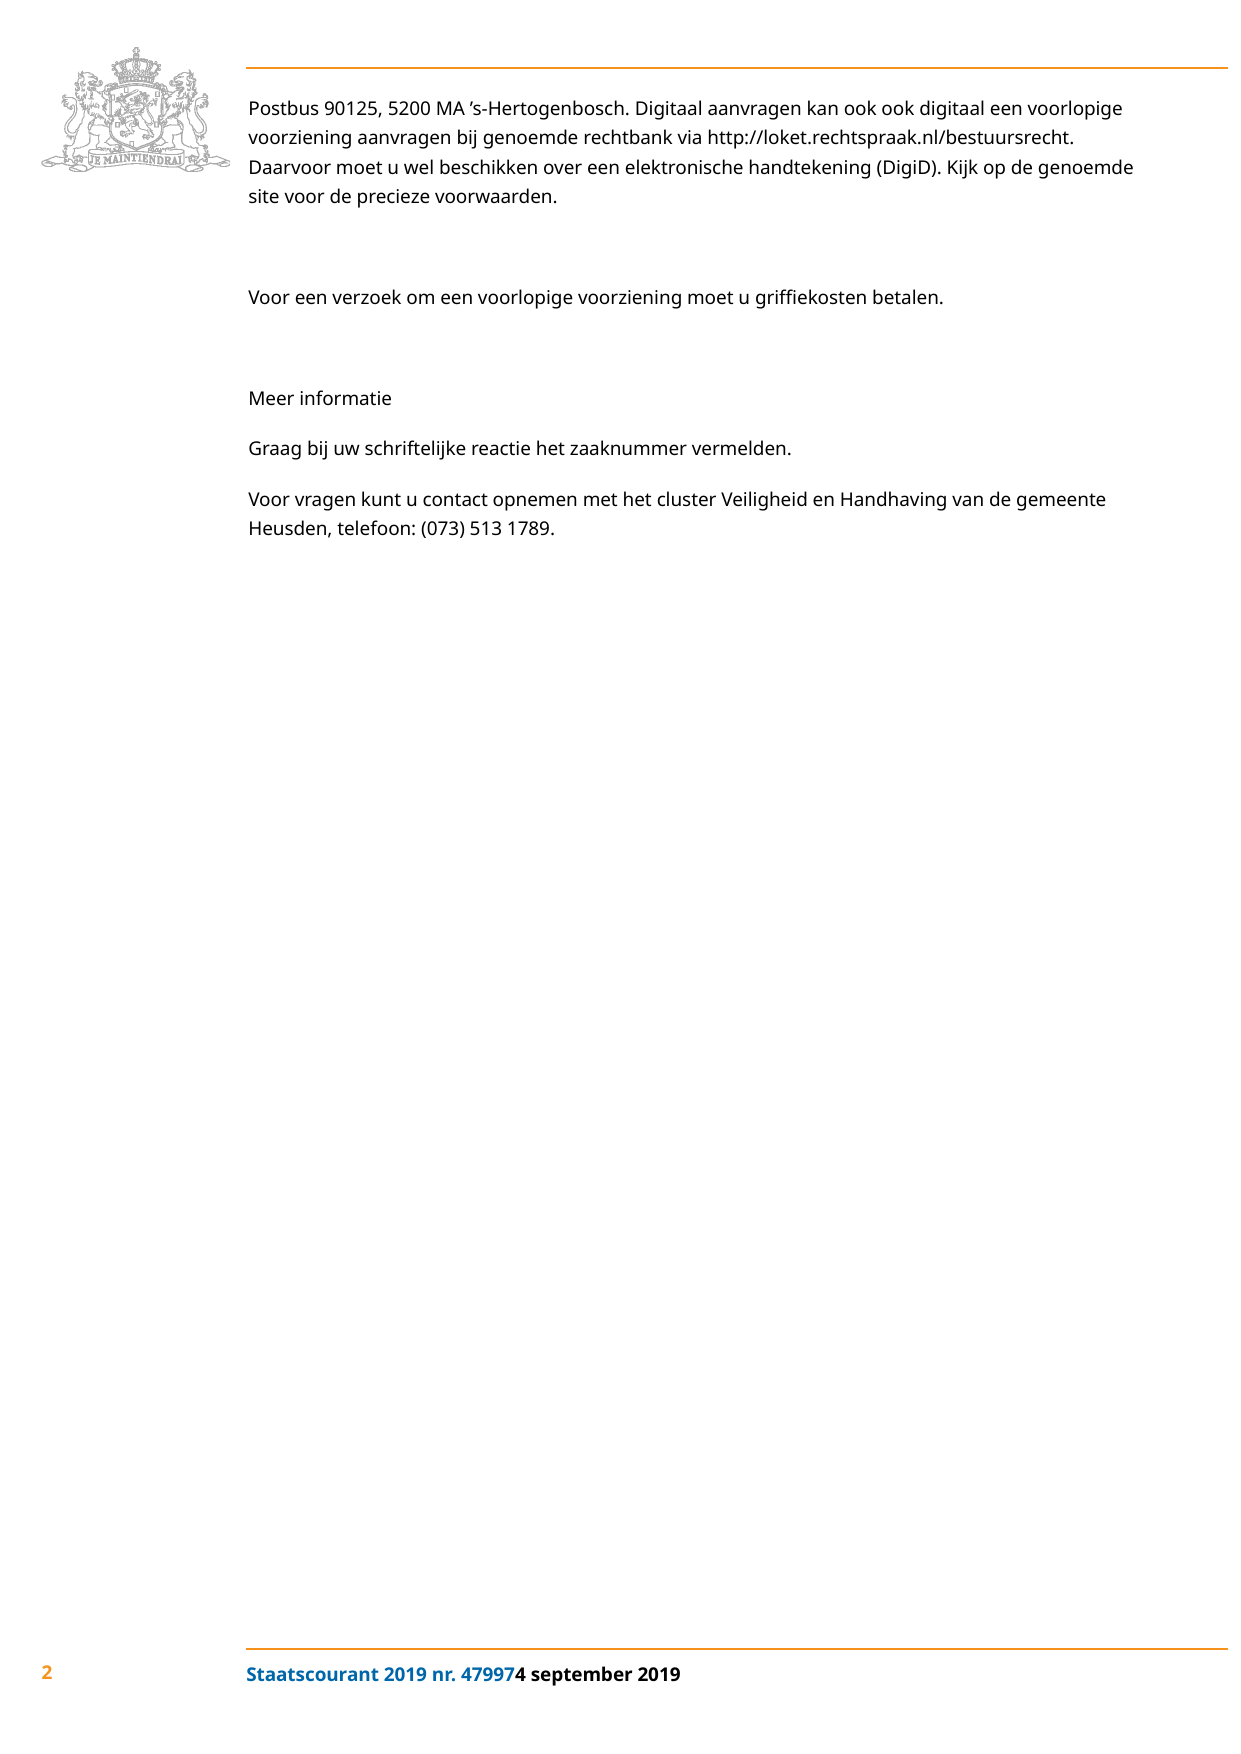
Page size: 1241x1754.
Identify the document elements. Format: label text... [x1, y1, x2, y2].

text Postbus 90125, 5200 MA ’s-Hertogenbosch. Digitaal aanvragen kan ook ook digitaal een voorlopige voorziening aanvragen bij genoemde rechtbank via http://loket.rechtspraak.nl/bestuursrecht. Daarvoor moet u wel beschikken over een elektronische handtekening (DigiD). Kijk op de genoemde site voor de precieze voorwaarden. [248, 95, 1152, 209]
text Graag bij uw schriftelijke reactie het zaaknummer vermelden. [248, 436, 1152, 461]
picture [41, 47, 231, 172]
text Voor vragen kunt u contact opnemen met het cluster Veiligheid en Handhaving van de gemeente Heusden, telefoon: (073) 513 1789. [248, 486, 1152, 541]
text Voor een verzoek om een voorlopige voorziening moet u griffiekosten betalen. [248, 284, 1152, 310]
text Meer informatie [248, 385, 1152, 411]
